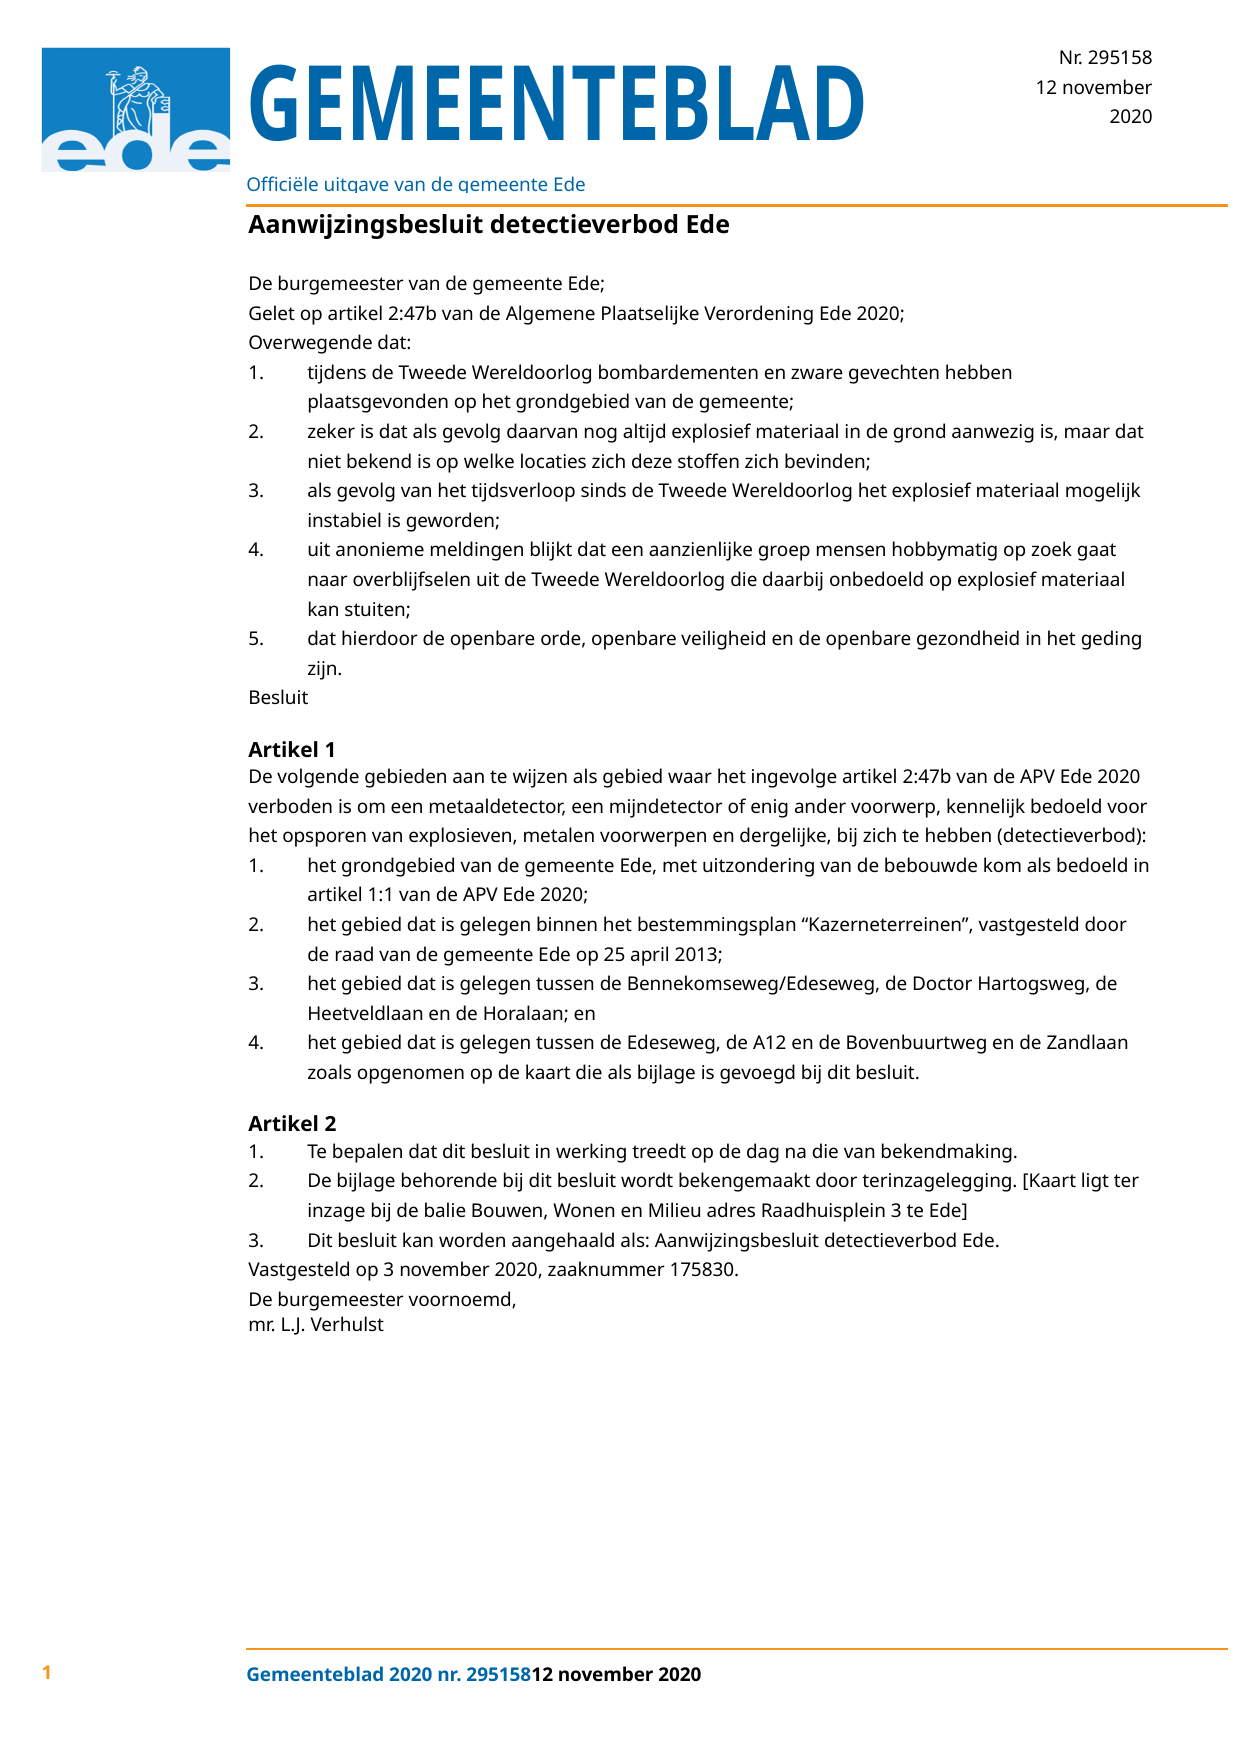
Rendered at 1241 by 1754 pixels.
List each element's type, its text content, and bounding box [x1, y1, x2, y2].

list dat hierdoor de openbare orde, openbare veiligheid en de openbare gezondheid in het geding zijn. [248, 625, 1152, 681]
text Overwegende dat: [248, 329, 1152, 355]
text Gelet op artikel 2:47b van de Algemene Plaatselijke Verordening Ede 2020; [248, 300, 1152, 326]
list tijdens de Tweede Wereldoorlog bombardementen en zware gevechten hebben plaatsgevonden op het grondgebied van de gemeente; [248, 359, 1152, 414]
list Dit besluit kan worden aangehaald als: Aanwijzingsbesluit detectieverbod Ede. [248, 1227, 1152, 1252]
list De bijlage behorende bij dit besluit wordt bekengemaakt door terinzagelegging. [Kaart ligt ter inzage bij de balie Bouwen, Wonen en Milieu adres Raadhuisplein 3 te Ede] [248, 1168, 1152, 1223]
list het gebied dat is gelegen tussen de Bennekomseweg/Edeseweg, de Doctor Hartogsweg, de Heetveldlaan en de Horalaan; en [248, 970, 1152, 1026]
list het gebied dat is gelegen tussen de Edeseweg, de A12 en de Bovenbuurtweg en de Zandlaan zoals opgenomen op de kaart die als bijlage is gevoegd bij dit besluit. [248, 1029, 1152, 1085]
text Aanwijzingsbesluit detectieverbod Ede [248, 207, 1152, 241]
text Artikel 1 [248, 735, 1152, 763]
list het grondgebied van de gemeente Ede, met uitzondering van de bebouwde kom als bedoeld in artikel 1:1 van de APV Ede 2020; [248, 852, 1152, 907]
list Te bepalen dat dit besluit in werking treedt op de dag na die van bekendmaking. [248, 1138, 1152, 1164]
list het gebied dat is gelegen binnen het bestemmingsplan “Kazerneterreinen”, vastgesteld door de raad van de gemeente Ede op 25 april 2013; [248, 911, 1152, 967]
text De burgemeester voornoemd, [248, 1286, 1152, 1312]
text De burgemeester van de gemeente Ede; [248, 270, 1152, 296]
text De volgende gebieden aan te wijzen als gebied waar het ingevolge artikel 2:47b van de APV Ede 2020 verboden is om een metaaldetector, een mijndetector of enig ander voorwerp, kennelijk bedoeld voor het opsporen van explosieven, metalen voorwerpen en dergelijke, bij zich te hebben (detectieverbod): [248, 763, 1152, 848]
list uit anonieme meldingen blijkt dat een aanzienlijke groep mensen hobbymatig op zoek gaat naar overblijfselen uit de Tweede Wereldoorlog die daarbij onbedoeld op explosief materiaal kan stuiten; [248, 537, 1152, 621]
text Artikel 2 [248, 1109, 1152, 1138]
text Vastgesteld op 3 november 2020, zaaknummer 175830. [248, 1256, 1152, 1282]
list als gevolg van het tijdsverloop sinds de Tweede Wereldoorlog het explosief materiaal mogelijk instabiel is geworden; [248, 477, 1152, 533]
text mr. L.J. Verhulst [248, 1312, 1152, 1337]
list zeker is dat als gevolg daarvan nog altijd explosief materiaal in de grond aanwezig is, maar dat niet bekend is op welke locaties zich deze stoffen zich bevinden; [248, 418, 1152, 473]
picture [41, 47, 231, 172]
text Besluit [248, 684, 1152, 710]
